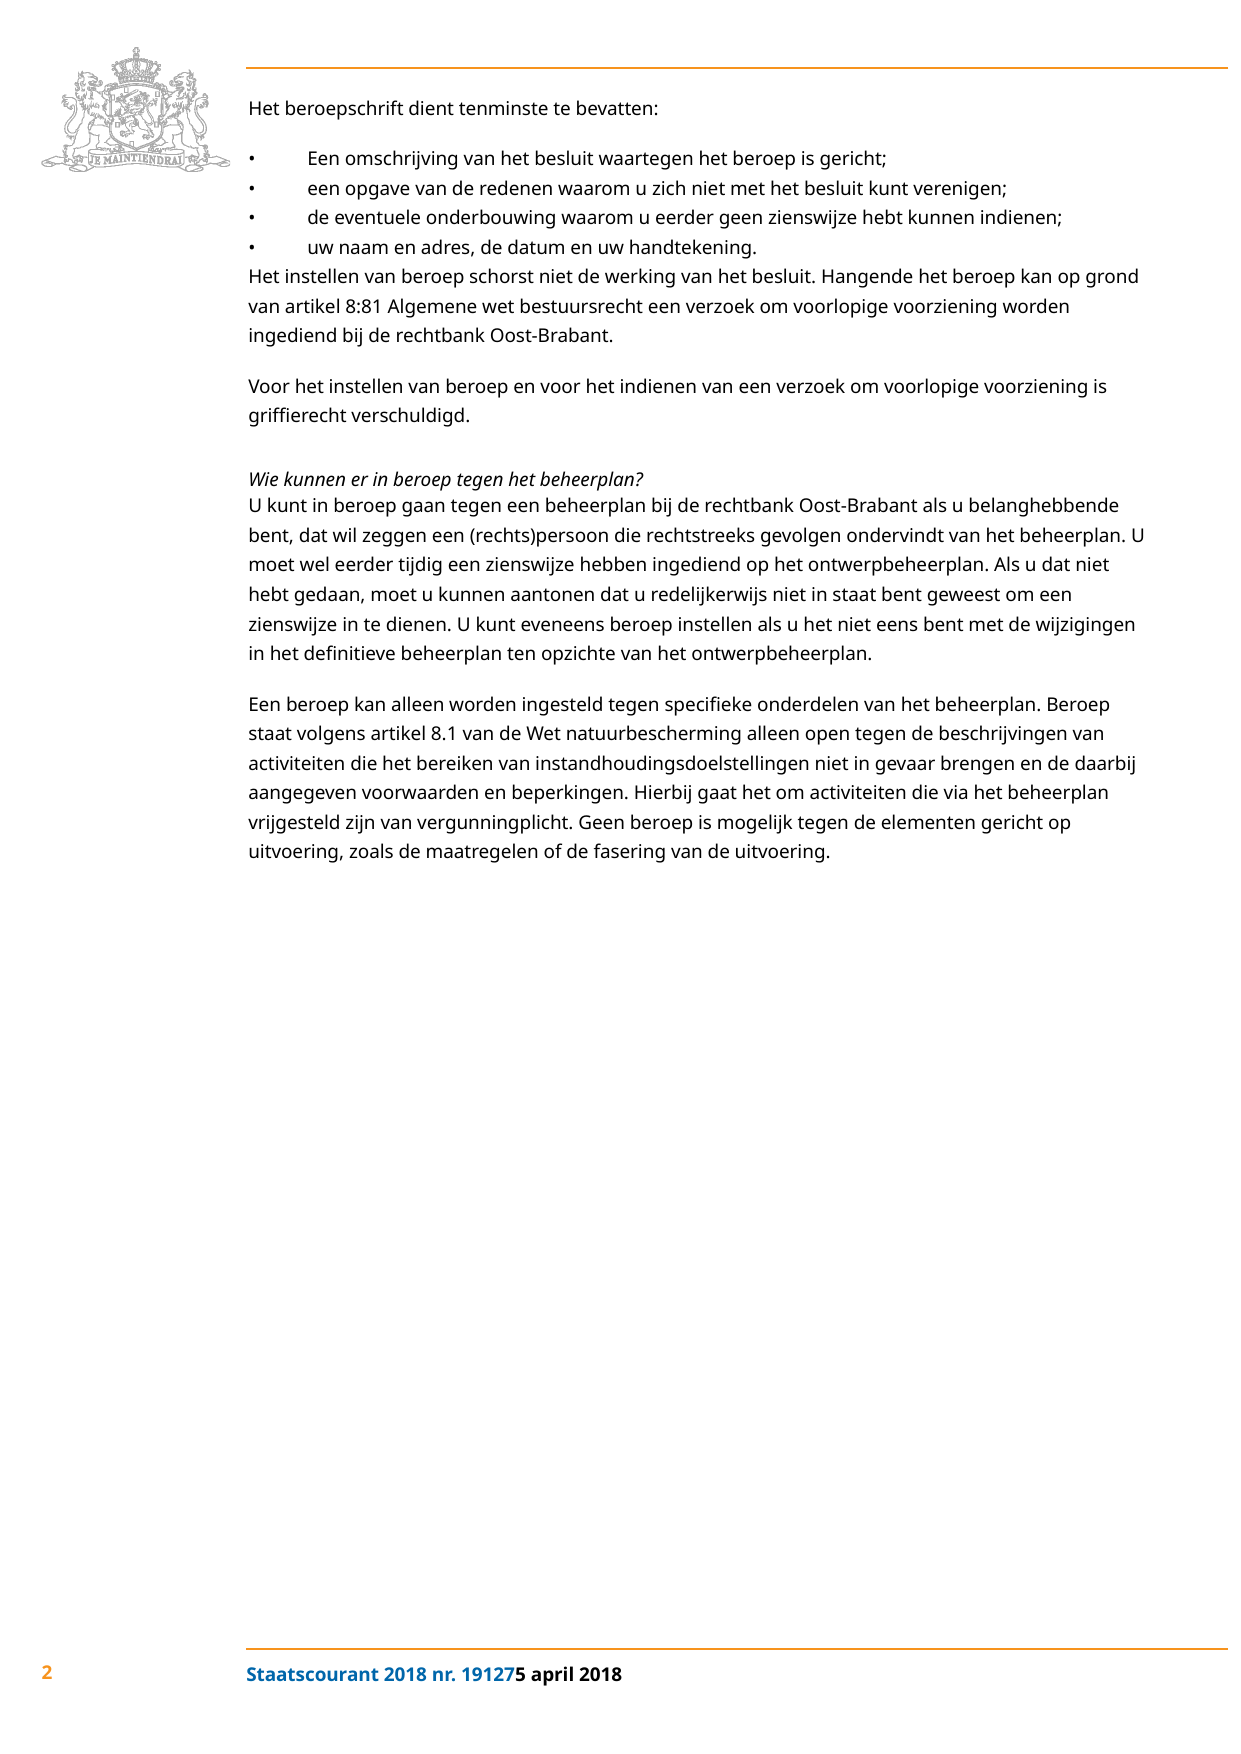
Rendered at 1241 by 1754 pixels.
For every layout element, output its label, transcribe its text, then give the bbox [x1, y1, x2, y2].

text Het instellen van beroep schorst niet de werking van het besluit. Hangende het beroep kan op grond van artikel 8:81 Algemene wet bestuursrecht een verzoek om voorlopige voorziening worden ingediend bij de rechtbank Oost-Brabant. [248, 263, 1152, 348]
text Wie kunnen er in beroep tegen het beheerplan? [248, 467, 1152, 492]
text Het beroepschrift dient tenminste te bevatten: [248, 95, 1152, 121]
text Voor het instellen van beroep en voor het indienen van een verzoek om voorlopige voorziening is griffierecht verschuldigd. [248, 373, 1152, 428]
list de eventuele onderbouwing waarom u eerder geen zienswijze hebt kunnen indienen; [248, 204, 1152, 230]
text Een beroep kan alleen worden ingesteld tegen specifieke onderdelen van het beheerplan. Beroep staat volgens artikel 8.1 van de Wet natuurbescherming alleen open tegen de beschrijvingen van activiteiten die het bereiken van instandhoudingsdoelstellingen niet in gevaar brengen en de daarbij aangegeven voorwaarden en beperkingen. Hierbij gaat het om activiteiten die via het beheerplan vrijgesteld zijn van vergunningplicht. Geen beroep is mogelijk tegen de elementen gericht op uitvoering, zoals de maatregelen of de fasering van de uitvoering. [248, 691, 1152, 864]
text U kunt in beroep gaan tegen een beheerplan bij de rechtbank Oost-Brabant als u belanghebbende bent, dat wil zeggen een (rechts)persoon die rechtstreeks gevolgen ondervindt van het beheerplan. U moet wel eerder tijdig een zienswijze hebben ingediend op het ontwerpbeheerplan. Als u dat niet hebt gedaan, moet u kunnen aantonen dat u redelijkerwijs niet in staat bent geweest om een zienswijze in te dienen. U kunt eveneens beroep instellen als u het niet eens bent met de wijzigingen in het definitieve beheerplan ten opzichte van het ontwerpbeheerplan. [248, 492, 1152, 666]
picture [41, 47, 231, 172]
list uw naam en adres, de datum en uw handtekening. [248, 234, 1152, 260]
list Een omschrijving van het besluit waartegen het beroep is gericht; [248, 145, 1152, 171]
list een opgave van de redenen waarom u zich niet met het besluit kunt verenigen; [248, 175, 1152, 201]
